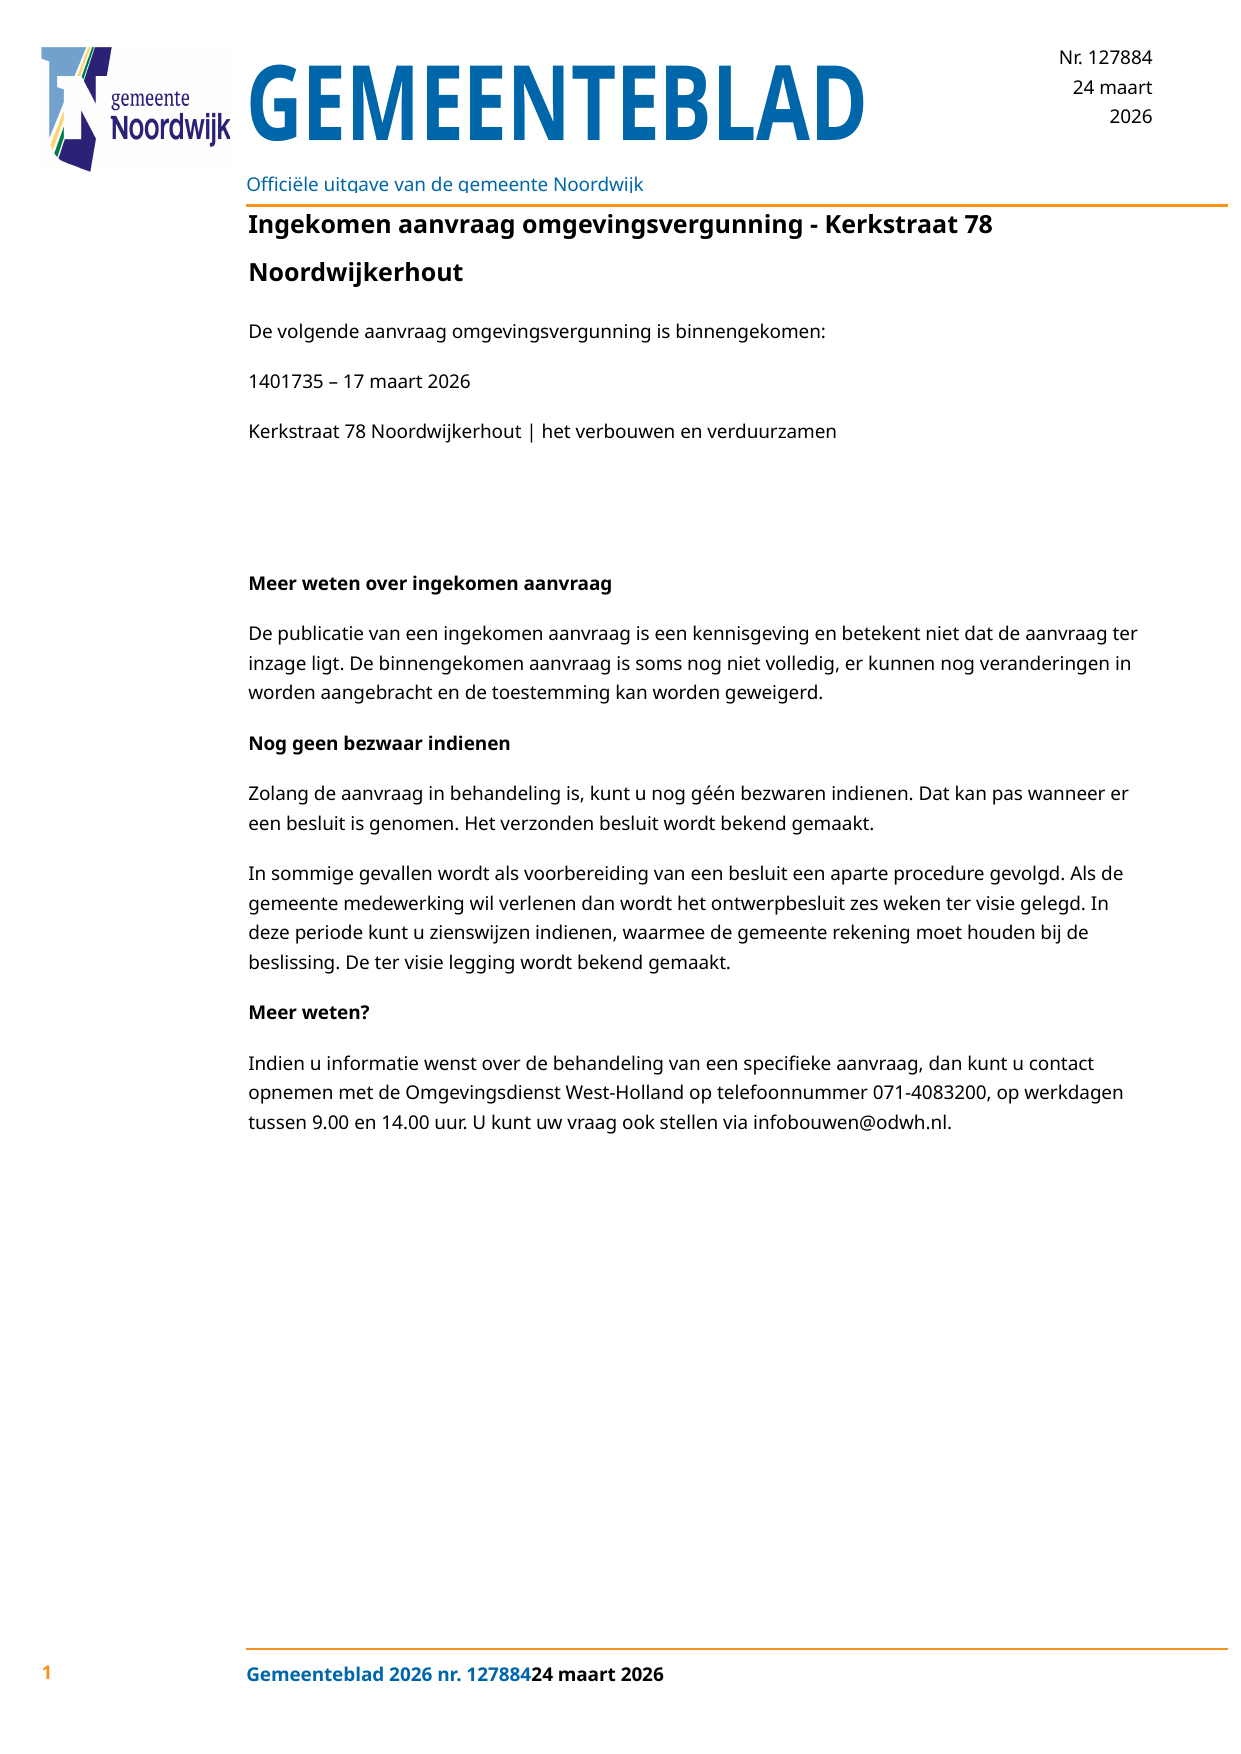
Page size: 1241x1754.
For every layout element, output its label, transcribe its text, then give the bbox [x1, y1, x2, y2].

text Ingekomen aanvraag omgevingsvergunning - Kerkstraat 78 Noordwijkerhout [248, 207, 1152, 288]
text In sommige gevallen wordt als voorbereiding van een besluit een aparte procedure gevolgd. Als de gemeente medewerking wil verlenen dan wordt het ontwerpbesluit zes weken ter visie gelegd. In deze periode kunt u zienswijzen indienen, waarmee de gemeente rekening moet houden bij de beslissing. De ter visie legging wordt bekend gemaakt. [248, 860, 1152, 975]
text Meer weten over ingekomen aanvraag [248, 570, 1152, 596]
text Zolang de aanvraag in behandeling is, kunt u nog géén bezwaren indienen. Dat kan pas wanneer er een besluit is genomen. Het verzonden besluit wordt bekend gemaakt. [248, 780, 1152, 836]
picture [41, 47, 231, 172]
text Meer weten? [248, 999, 1152, 1025]
text De volgende aanvraag omgevingsvergunning is binnengekomen: [248, 318, 1152, 344]
text 1401735 – 17 maart 2026 [248, 368, 1152, 394]
text Indien u informatie wenst over de behandeling van een specifieke aanvraag, dan kunt u contact opnemen met de Omgevingsdienst West-Holland op telefoonnummer 071-4083200, op werkdagen tussen 9.00 en 14.00 uur. U kunt uw vraag ook stellen via infobouwen@odwh.nl. [248, 1050, 1152, 1135]
text Kerkstraat 78 Noordwijkerhout | het verbouwen en verduurzamen [248, 419, 1152, 444]
text Nog geen bezwaar indienen [248, 730, 1152, 756]
text De publicatie van een ingekomen aanvraag is een kennisgeving en betekent niet dat de aanvraag ter inzage ligt. De binnengekomen aanvraag is soms nog niet volledig, er kunnen nog veranderingen in worden aangebracht en de toestemming kan worden geweigerd. [248, 620, 1152, 705]
